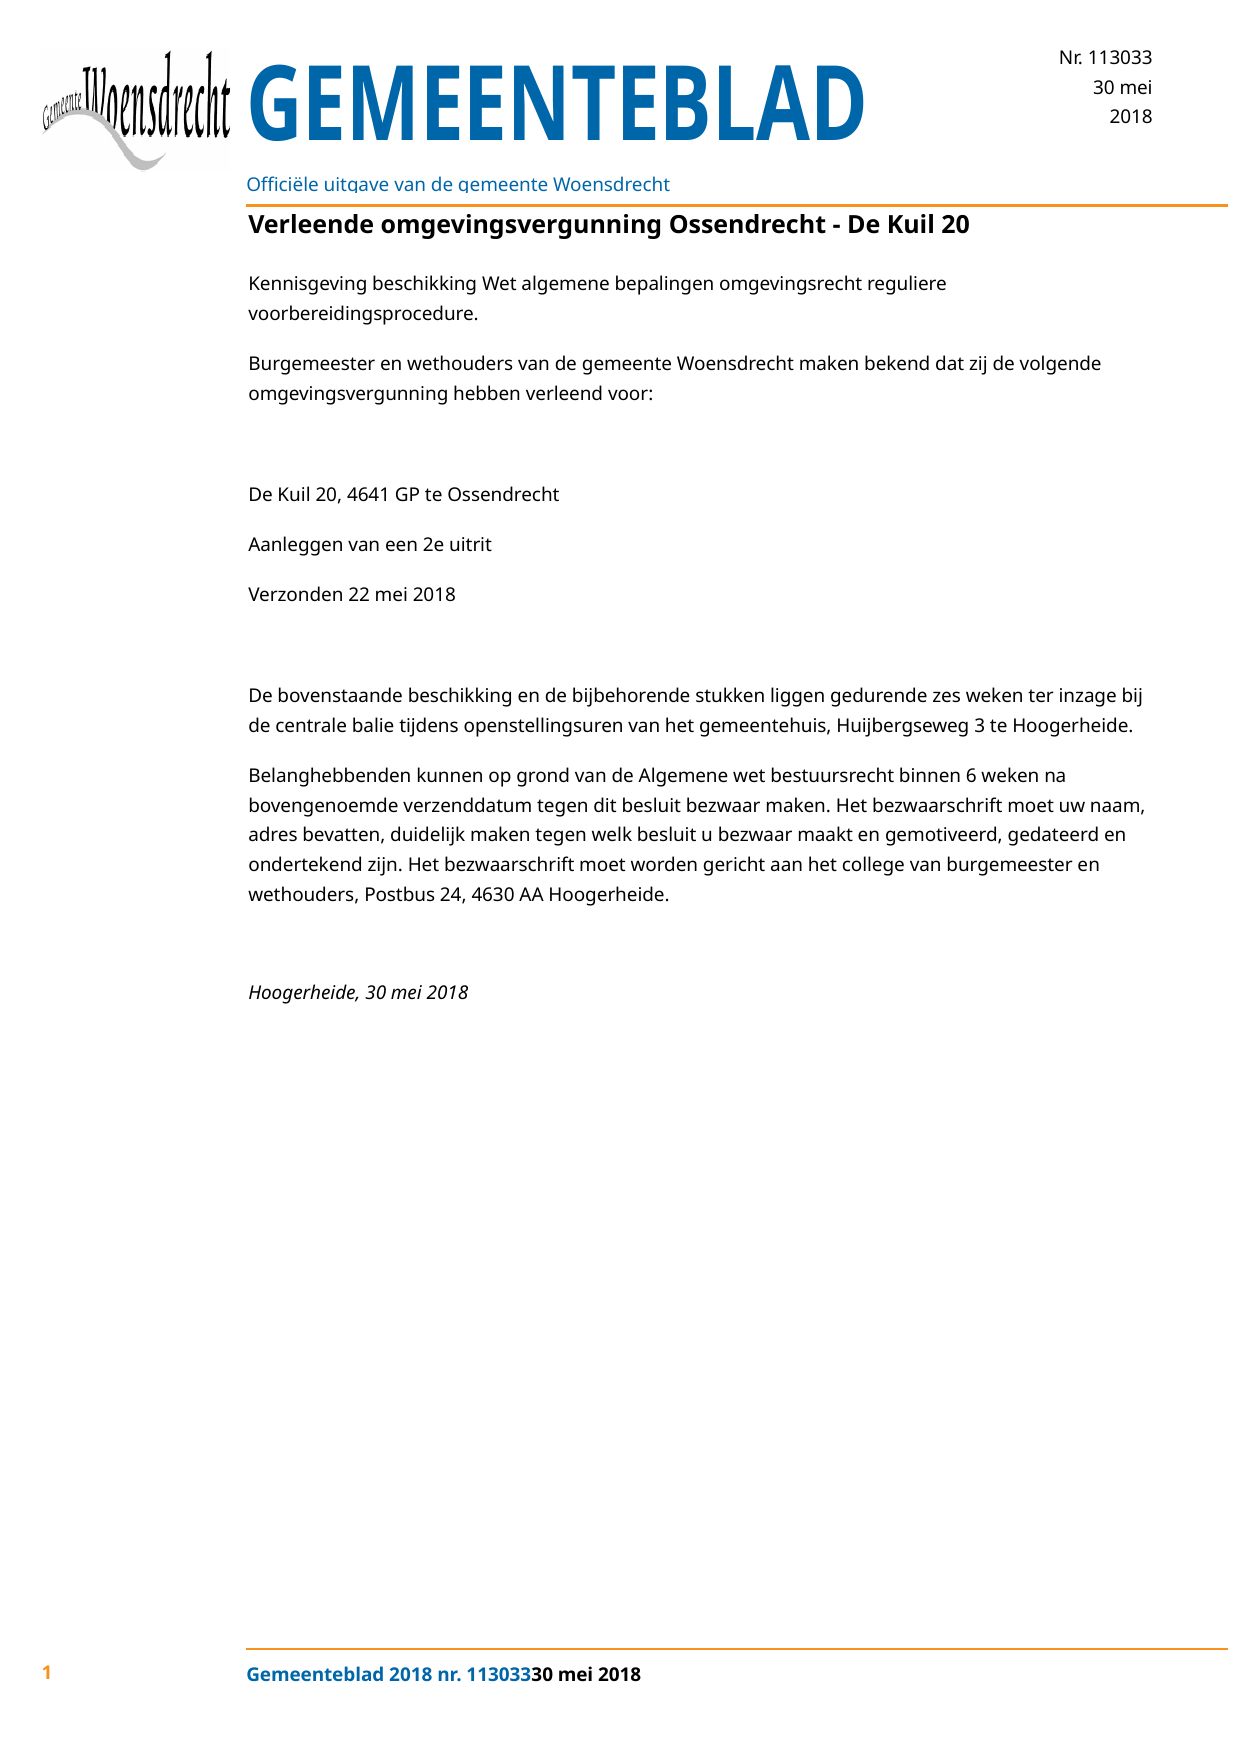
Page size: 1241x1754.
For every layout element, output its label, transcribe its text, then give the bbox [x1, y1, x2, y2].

text Verleende omgevingsvergunning Ossendrecht - De Kuil 20 [248, 207, 1152, 241]
text Kennisgeving beschikking Wet algemene bepalingen omgevingsrecht reguliere voorbereidingsprocedure. [248, 270, 1152, 326]
text Aanleggen van een 2e uitrit [248, 531, 1152, 557]
text De bovenstaande beschikking en de bijbehorende stukken liggen gedurende zes weken ter inzage bij de centrale balie tijdens openstellingsuren van het gemeentehuis, Huijbergseweg 3 te Hoogerheide. [248, 682, 1152, 738]
text Hoogerheide, 30 mei 2018 [248, 979, 1152, 1005]
text Burgemeester en wethouders van de gemeente Woensdrecht maken bekend dat zij de volgende omgevingsvergunning hebben verleend voor: [248, 350, 1152, 406]
picture [41, 47, 231, 172]
text De Kuil 20, 4641 GP te Ossendrecht [248, 481, 1152, 506]
text Verzonden 22 mei 2018 [248, 582, 1152, 607]
text Belanghebbenden kunnen op grond van de Algemene wet bestuursrecht binnen 6 weken na bovengenoemde verzenddatum tegen dit besluit bezwaar maken. Het bezwaarschrift moet uw naam, adres bevatten, duidelijk maken tegen welk besluit u bezwaar maakt en gemotiveerd, gedateerd en ondertekend zijn. Het bezwaarschrift moet worden gericht aan het college van burgemeester en wethouders, Postbus 24, 4630 AA Hoogerheide. [248, 762, 1152, 906]
